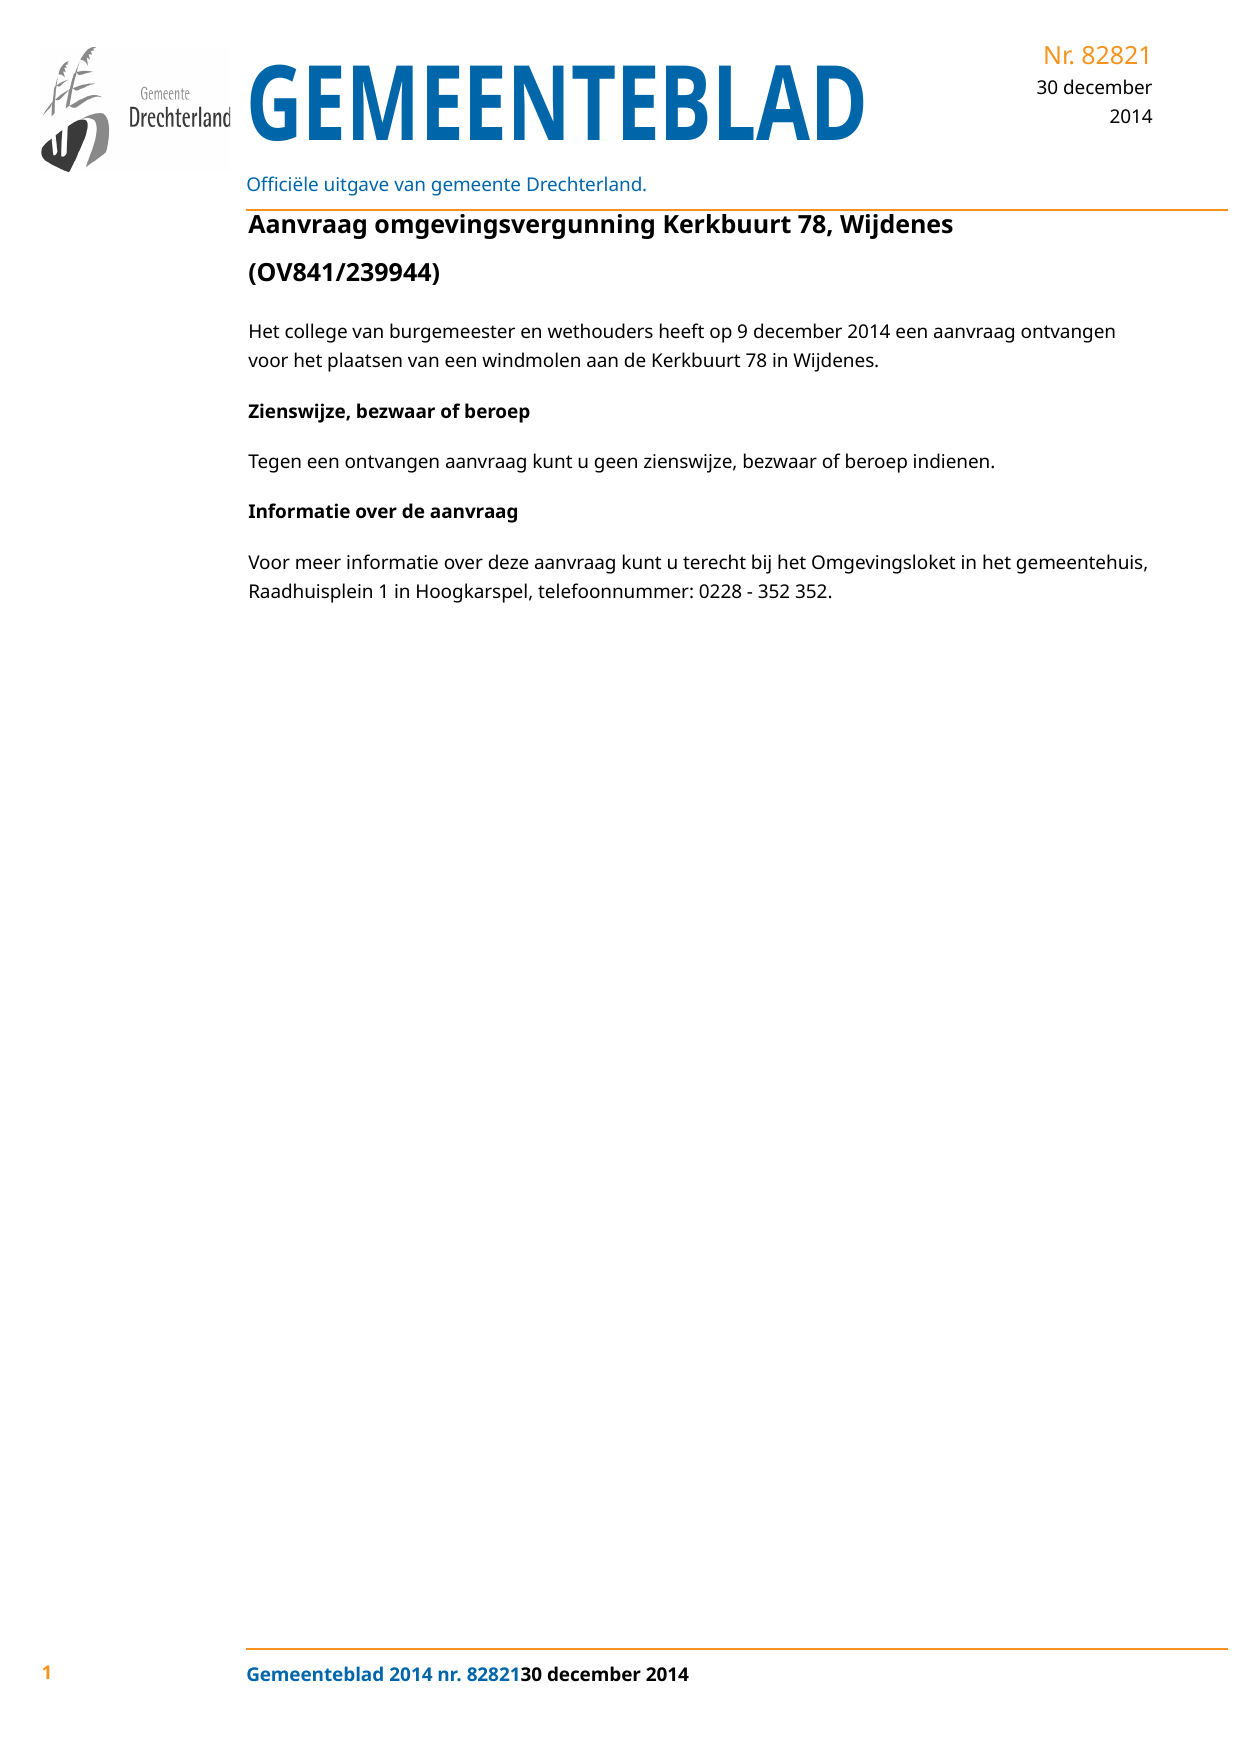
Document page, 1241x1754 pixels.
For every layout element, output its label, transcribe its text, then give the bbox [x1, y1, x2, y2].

text Het college van burgemeester en wethouders heeft op 9 december 2014 een aanvraag ontvangen voor het plaatsen van een windmolen aan de Kerkbuurt 78 in Wijdenes. [248, 318, 1152, 373]
text Zienswijze, bezwaar of beroep [248, 398, 1152, 424]
text Informatie over de aanvraag [248, 499, 1152, 524]
picture [41, 47, 231, 172]
text Aanvraag omgevingsvergunning Kerkbuurt 78, Wijdenes (OV841/239944) [248, 211, 1152, 288]
text Tegen een ontvangen aanvraag kunt u geen zienswijze, bezwaar of beroep indienen. [248, 448, 1152, 474]
text Voor meer informatie over deze aanvraag kunt u terecht bij het Omgevingsloket in het gemeentehuis, Raadhuisplein 1 in Hoogkarspel, telefoonnummer: 0228 - 352 352. [248, 549, 1152, 604]
